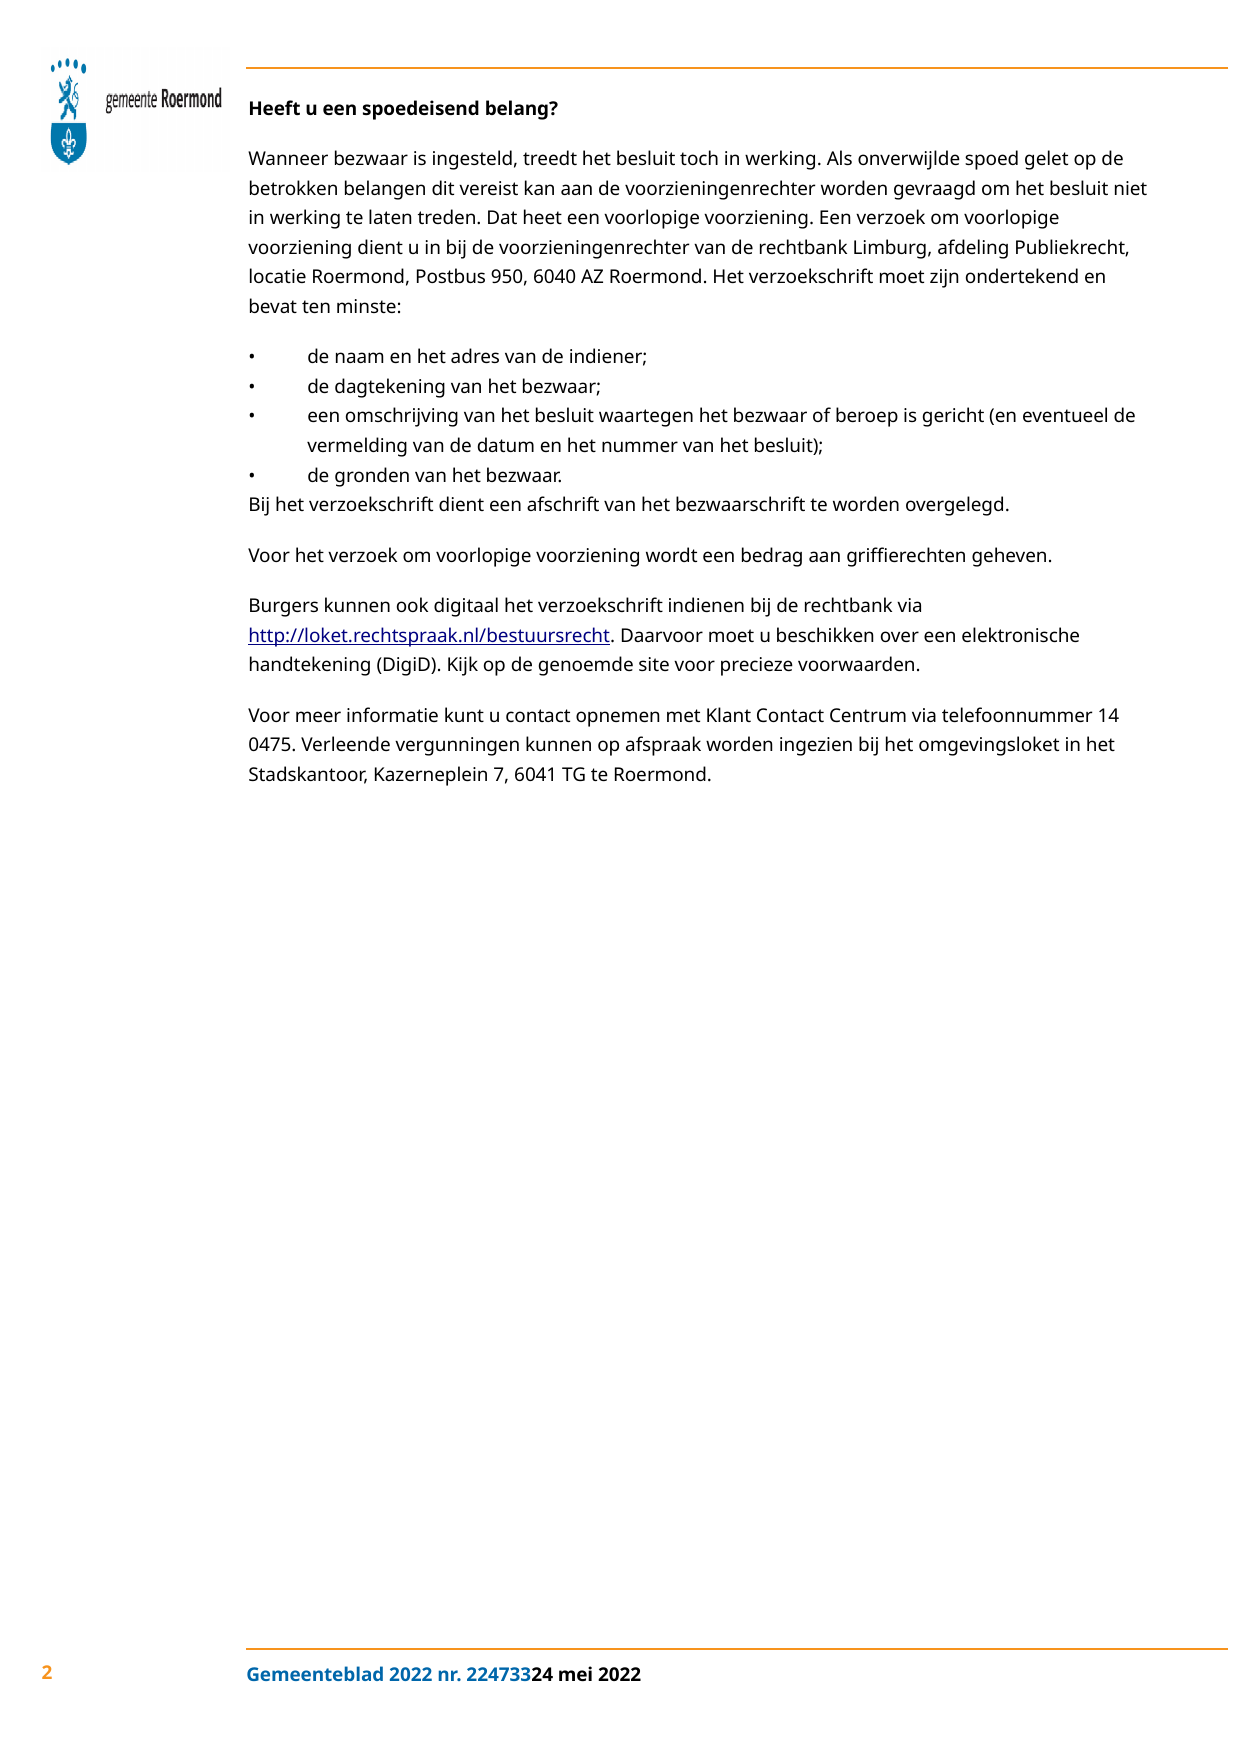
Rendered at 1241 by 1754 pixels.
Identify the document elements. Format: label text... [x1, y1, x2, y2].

picture [41, 47, 231, 172]
text Voor het verzoek om voorlopige voorziening wordt een bedrag aan griffierechten geheven. [248, 542, 1152, 568]
text Wanneer bezwaar is ingesteld, treedt het besluit toch in werking. Als onverwijlde spoed gelet op de betrokken belangen dit vereist kan aan de voorzieningenrechter worden gevraagd om het besluit niet in werking te laten treden. Dat heet een voorlopige voorziening. Een verzoek om voorlopige voorziening dient u in bij de voorzieningenrechter van de rechtbank Limburg, afdeling Publiekrecht, locatie Roermond, Postbus 950, 6040 AZ Roermond. Het verzoekschrift moet zijn ondertekend en bevat ten minste: [248, 145, 1152, 319]
text Voor meer informatie kunt u contact opnemen met Klant Contact Centrum via telefoonnummer 14 0475. Verleende vergunningen kunnen op afspraak worden ingezien bij het omgevingsloket in het Stadskantoor, Kazerneplein 7, 6041 TG te Roermond. [248, 702, 1152, 787]
list de gronden van het bezwaar. [248, 462, 1152, 488]
list een omschrijving van het besluit waartegen het bezwaar of beroep is gericht (en eventueel de vermelding van de datum en het nummer van het besluit); [248, 403, 1152, 458]
list de naam en het adres van de indiener; [248, 343, 1152, 369]
text Bij het verzoekschrift dient een afschrift van het bezwaarschrift te worden overgelegd. [248, 491, 1152, 517]
text Burgers kunnen ook digitaal het verzoekschrift indienen bij de rechtbank via http://loket.rechtspraak.nl/bestuursrecht. Daarvoor moet u beschikken over een elektronische handtekening (DigiD). Kijk op de genoemde site voor precieze voorwaarden. [248, 592, 1152, 677]
text Heeft u een spoedeisend belang? [248, 95, 1152, 121]
list de dagtekening van het bezwaar; [248, 373, 1152, 399]
